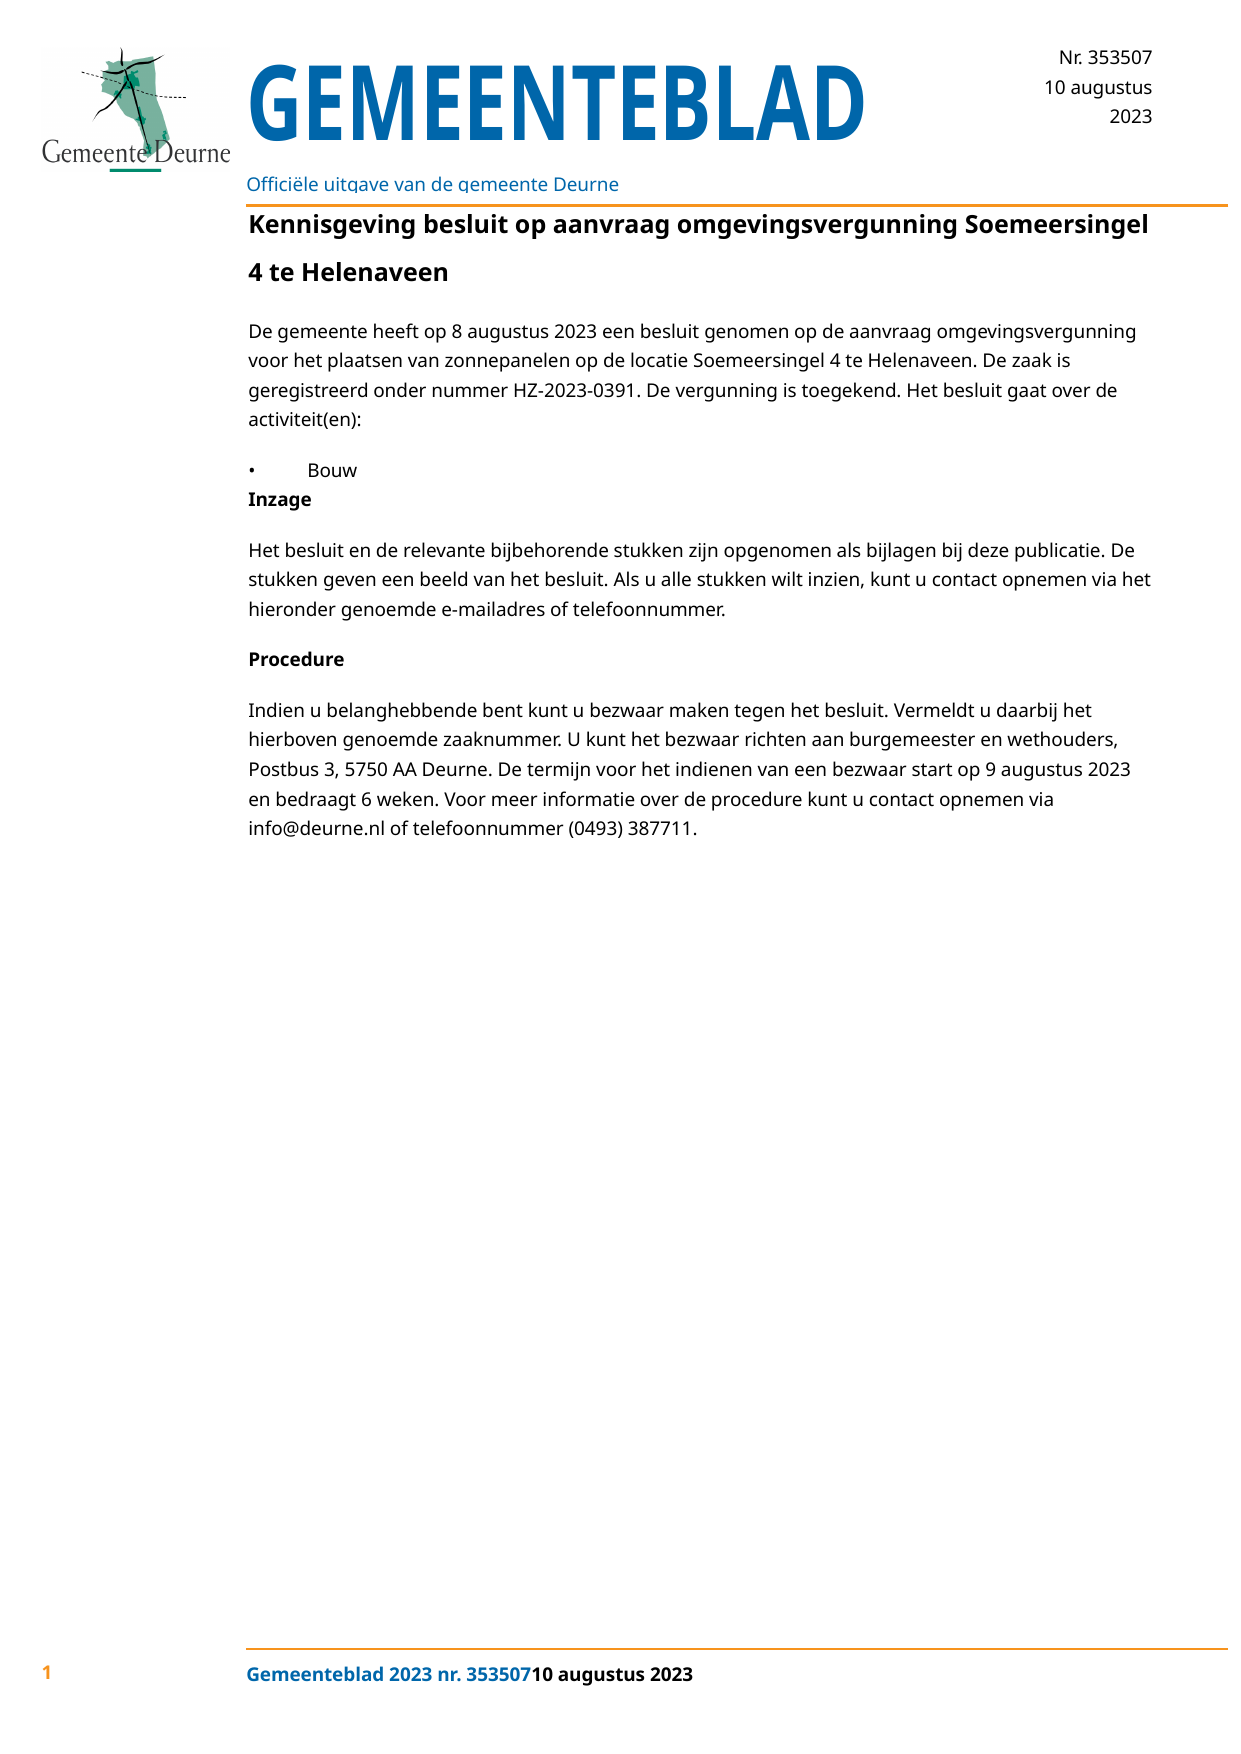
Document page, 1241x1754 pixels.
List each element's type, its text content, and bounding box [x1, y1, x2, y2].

text Kennisgeving besluit op aanvraag omgevingsvergunning Soemeersingel 4 te Helenaveen [248, 207, 1152, 288]
text Het besluit en de relevante bijbehorende stukken zijn opgenomen als bijlagen bij deze publicatie. De stukken geven een beeld van het besluit. Als u alle stukken wilt inzien, kunt u contact opnemen via het hieronder genoemde e-mailadres of telefoonnummer. [248, 537, 1152, 622]
picture [41, 47, 231, 172]
text De gemeente heeft op 8 augustus 2023 een besluit genomen op de aanvraag omgevingsvergunning voor het plaatsen van zonnepanelen op de locatie Soemeersingel 4 te Helenaveen. De zaak is geregistreerd onder nummer HZ-2023-0391. De vergunning is toegekend. Het besluit gaat over de activiteit(en): [248, 318, 1152, 432]
list Bouw [248, 457, 1152, 483]
text Inzage [248, 487, 1152, 512]
text Procedure [248, 647, 1152, 672]
text Indien u belanghebbende bent kunt u bezwaar maken tegen het besluit. Vermeldt u daarbij het hierboven genoemde zaaknummer. U kunt het bezwaar richten aan burgemeester en wethouders, Postbus 3, 5750 AA Deurne. De termijn voor het indienen van een bezwaar start op 9 augustus 2023 en bedraagt 6 weken. Voor meer informatie over de procedure kunt u contact opnemen via info@deurne.nl of telefoonnummer (0493) 387711. [248, 697, 1152, 841]
